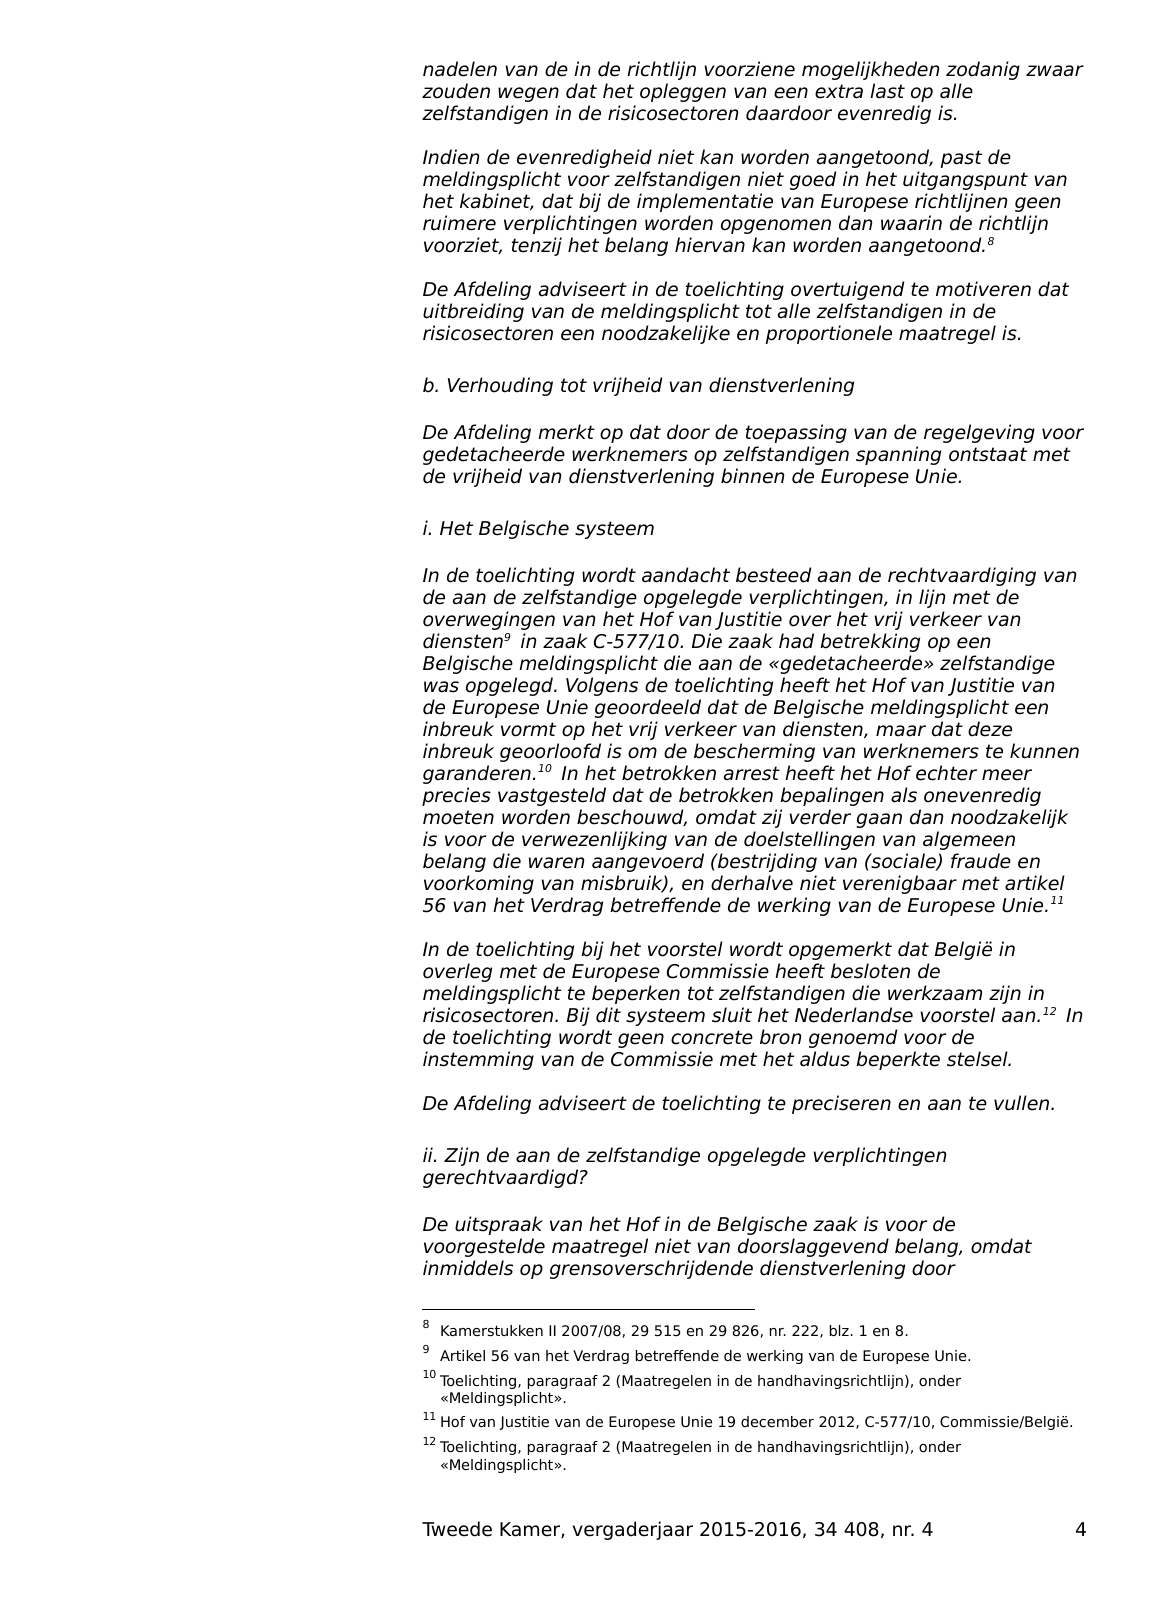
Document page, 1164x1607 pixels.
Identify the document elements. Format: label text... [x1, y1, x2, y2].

text De Afdeling adviseert de toelichting te preciseren en aan te vullen. [422, 1093, 1087, 1115]
text Kamerstukken II 2007/08, 29 515 en 29 826, nr. 222, blz. 1 en 8. [422, 1318, 1087, 1341]
text nadelen van de in de richtlijn voorziene mogelijkheden zodanig zwaar zouden wegen dat het opleggen van een extra last op alle zelfstandigen in de risicosectoren daardoor evenredig is. [422, 59, 1087, 125]
text In de toelichting wordt aandacht besteed aan de rechtvaardiging van de aan de zelfstandige opgelegde verplichtingen, in lijn met de overwegingen van het Hof van Justitie over het vrij verkeer van diensten in zaak C-577/10. Die zaak had betrekking op een Belgische meldingsplicht die aan de «gedetacheerde» zelfstandige was opgelegd. Volgens de toelichting heeft het Hof van Justitie van de Europese Unie geoordeeld dat de Belgische meldingsplicht een inbreuk vormt op het vrij verkeer van diensten, maar dat deze inbreuk geoorloofd is om de bescherming van werknemers te kunnen garanderen. In het betrokken arrest heeft het Hof echter meer precies vastgesteld dat de betrokken bepalingen als onevenredig moeten worden beschouwd, omdat zij verder gaan dan noodzakelijk is voor de verwezenlijking van de doelstellingen van algemeen belang die waren aangevoerd (bestrijding van (sociale) fraude en voorkoming van misbruik), en derhalve niet verenigbaar met artikel 56 van het Verdrag betreffende de werking van de Europese Unie. [422, 565, 1087, 917]
subtitle ii. Zijn de aan de zelfstandige opgelegde verplichtingen gerechtvaardigd? [422, 1145, 1087, 1189]
text Toelichting, paragraaf 2 (Maatregelen in de handhavingsrichtlijn), onder «Meldingsplicht». [422, 1368, 1087, 1407]
text De uitspraak van het Hof in de Belgische zaak is voor de voorgestelde maatregel niet van doorslaggevend belang, omdat inmiddels op grensoverschrijdende dienstverlening door [422, 1214, 1087, 1280]
text De Afdeling merkt op dat door de toepassing van de regelgeving voor gedetacheerde werknemers op zelfstandigen spanning ontstaat met de vrijheid van dienstverlening binnen de Europese Unie. [422, 422, 1087, 488]
text De Afdeling adviseert in de toelichting overtuigend te motiveren dat uitbreiding van de meldingsplicht tot alle zelfstandigen in de risicosectoren een noodzakelijke en proportionele maatregel is. [422, 279, 1087, 345]
subtitle b. Verhouding tot vrijheid van dienstverlening [422, 375, 1087, 397]
text Indien de evenredigheid niet kan worden aangetoond, past de meldingsplicht voor zelfstandigen niet goed in het uitgangspunt van het kabinet, dat bij de implementatie van Europese richtlijnen geen ruimere verplichtingen worden opgenomen dan waarin de richtlijn voorziet, tenzij het belang hiervan kan worden aangetoond. [422, 147, 1087, 257]
text Hof van Justitie van de Europese Unie 19 december 2012, C-577/10, Commissie/België. [422, 1410, 1087, 1432]
text In de toelichting bij het voorstel wordt opgemerkt dat België in overleg met de Europese Commissie heeft besloten de meldingsplicht te beperken tot zelfstandigen die werkzaam zijn in risicosectoren. Bij dit systeem sluit het Nederlandse voorstel aan. In de toelichting wordt geen concrete bron genoemd voor de instemming van de Commissie met het aldus beperkte stelsel. [422, 939, 1087, 1071]
subtitle i. Het Belgische systeem [422, 518, 1087, 540]
text Artikel 56 van het Verdrag betreffende de werking van de Europese Unie. [422, 1343, 1087, 1366]
text Toelichting, paragraaf 2 (Maatregelen in de handhavingsrichtlijn), onder «Meldingsplicht». [422, 1435, 1087, 1474]
